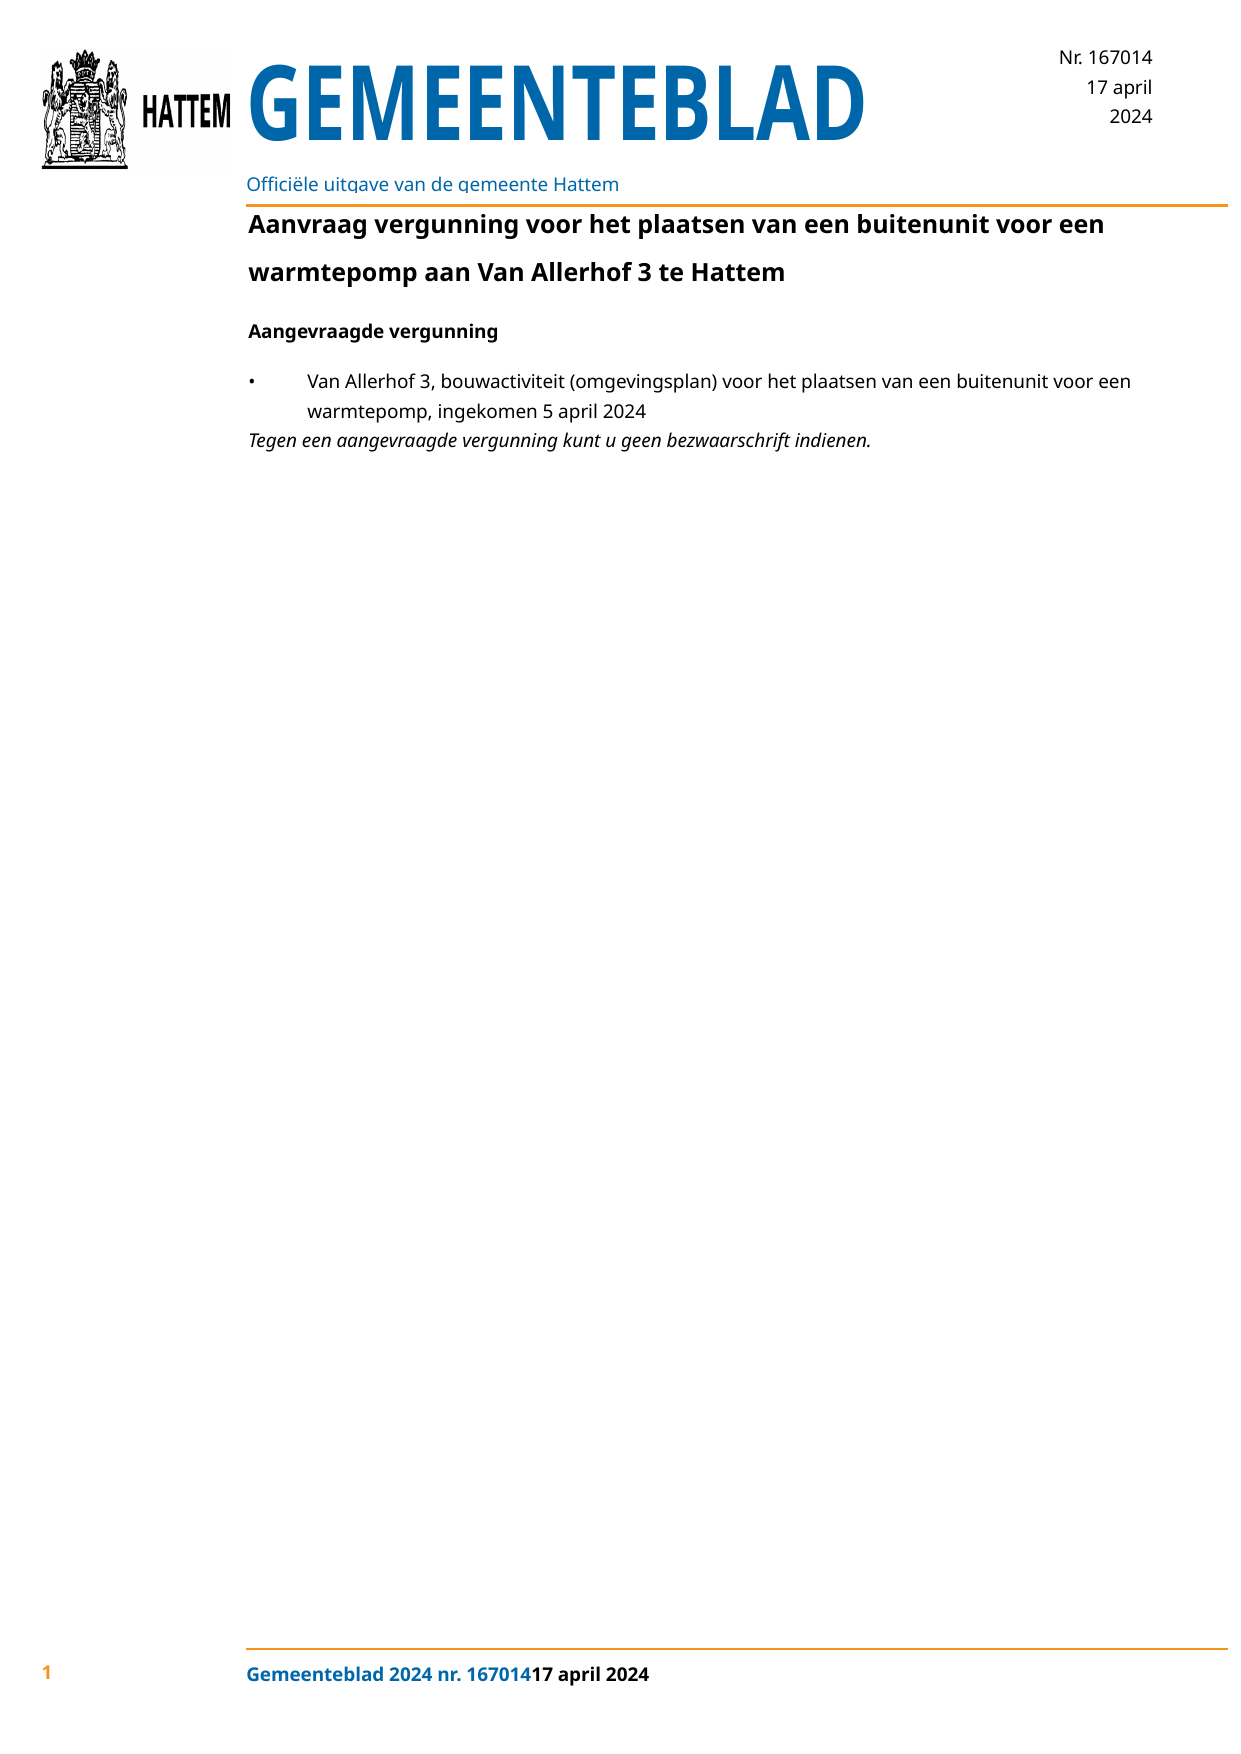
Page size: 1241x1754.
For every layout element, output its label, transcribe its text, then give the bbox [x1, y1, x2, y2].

text Aangevraagde vergunning [248, 318, 1152, 344]
text Aanvraag vergunning voor het plaatsen van een buitenunit voor een warmtepomp aan Van Allerhof 3 te Hattem [248, 207, 1152, 288]
picture [41, 47, 231, 172]
list Van Allerhof 3, bouwactiviteit (omgevingsplan) voor het plaatsen van een buitenunit voor een warmtepomp, ingekomen 5 april 2024 [248, 368, 1152, 424]
text Tegen een aangevraagde vergunning kunt u geen bezwaarschrift indienen. [248, 427, 1152, 453]
